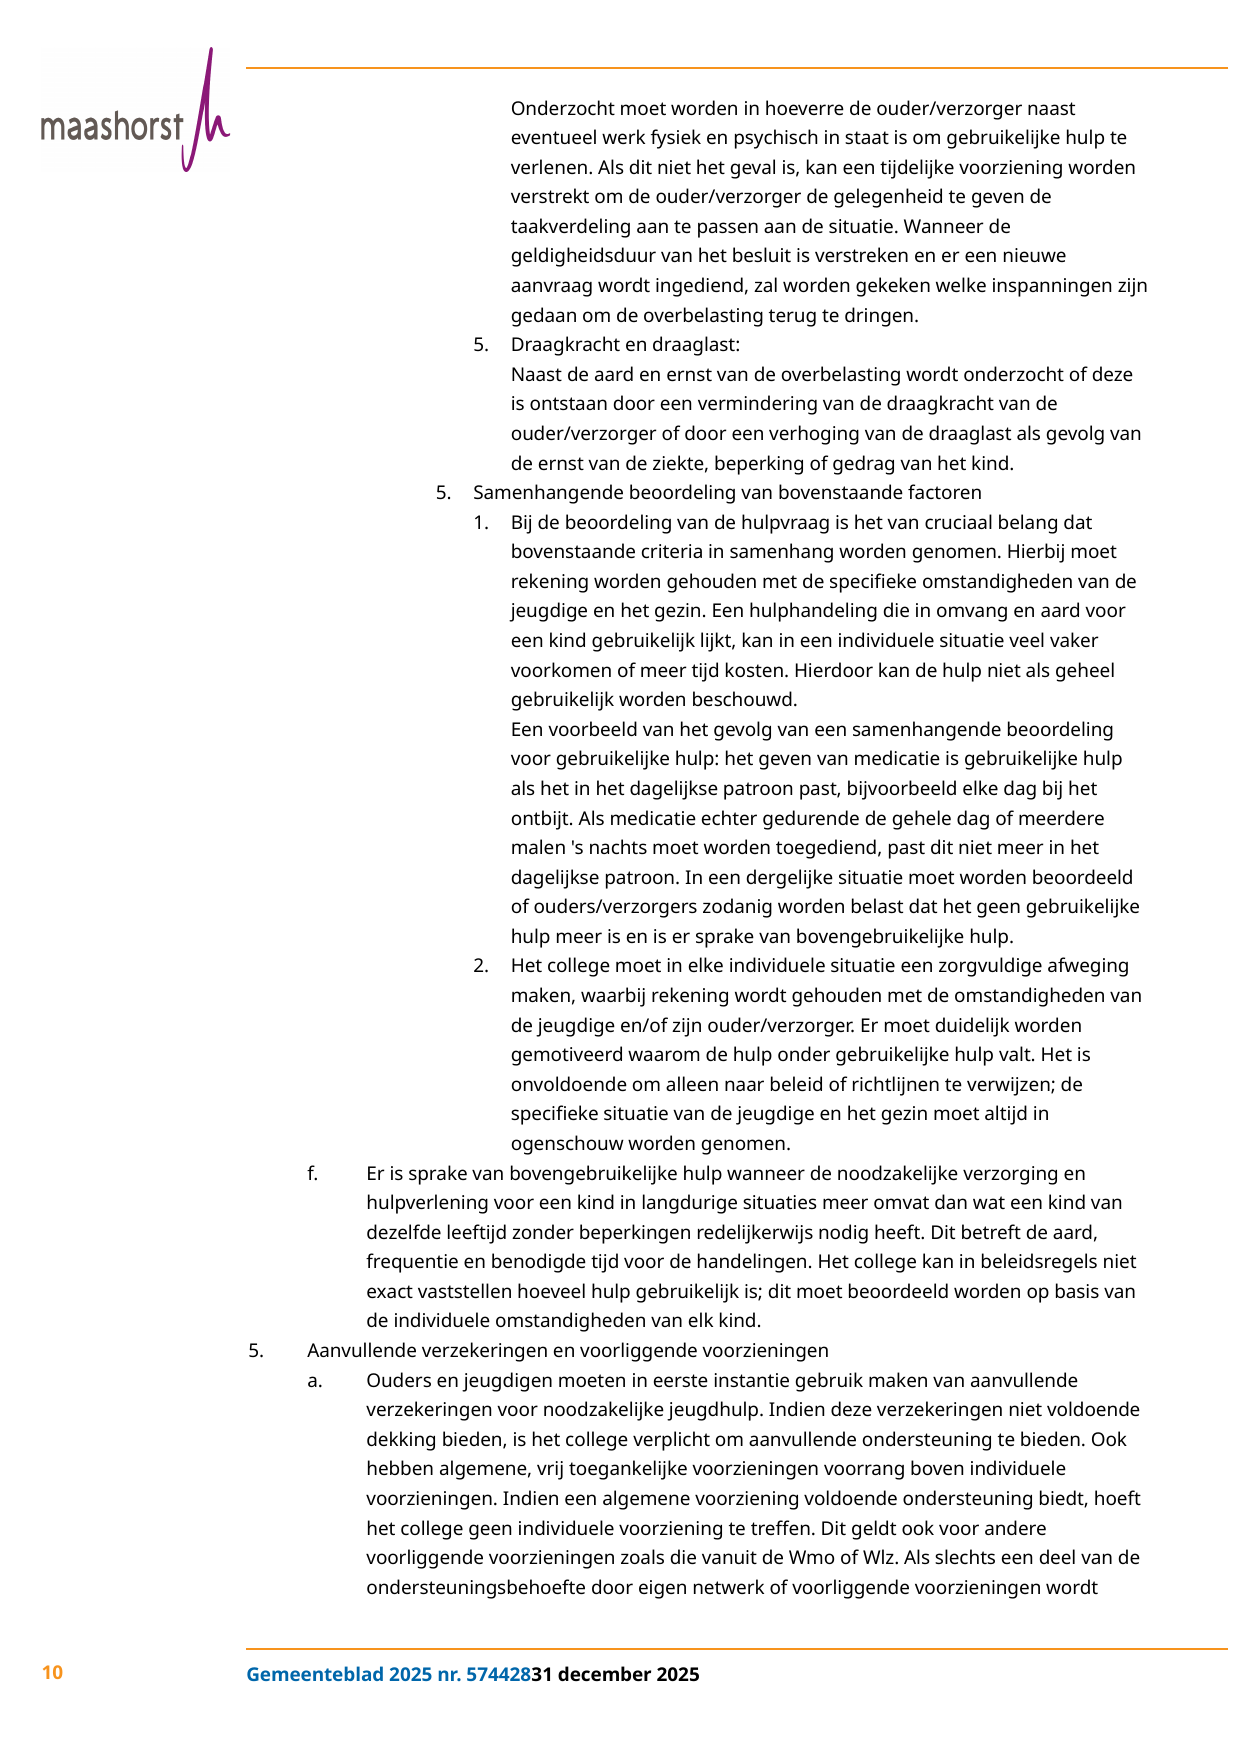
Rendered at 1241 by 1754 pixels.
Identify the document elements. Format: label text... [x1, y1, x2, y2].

list Naast de aard en ernst van de overbelasting wordt onderzocht of deze is ontstaan door een vermindering van de draagkracht van de ouder/verzorger of door een verhoging van de draaglast als gevolg van de ernst van de ziekte, beperking of gedrag van het kind. [473, 361, 1152, 476]
list Er is sprake van bovengebruikelijke hulp wanneer de noodzakelijke verzorging en hulpverlening voor een kind in langdurige situaties meer omvat dan wat een kind van dezelfde leeftijd zonder beperkingen redelijkerwijs nodig heeft. Dit betreft de aard, frequentie en benodigde tijd voor de handelingen. Het college kan in beleidsregels niet exact vaststellen hoeveel hulp gebruikelijk is; dit moet beoordeeld worden op basis van de individuele omstandigheden van elk kind. [307, 1160, 1152, 1333]
list Onderzocht moet worden in hoeverre de ouder/verzorger naast eventueel werk fysiek en psychisch in staat is om gebruikelijke hulp te verlenen. Als dit niet het geval is, kan een tijdelijke voorziening worden verstrekt om de ouder/verzorger de gelegenheid te geven de taakverdeling aan te passen aan de situatie. Wanneer de geldigheidsduur van het besluit is verstreken en er een nieuwe aanvraag wordt ingediend, zal worden gekeken welke inspanningen zijn gedaan om de overbelasting terug te dringen. [473, 95, 1152, 328]
list Aanvullende verzekeringen en voorliggende voorzieningen [248, 1337, 1152, 1363]
list Het college moet in elke individuele situatie een zorgvuldige afweging maken, waarbij rekening wordt gehouden met de omstandigheden van de jeugdige en/of zijn ouder/verzorger. Er moet duidelijk worden gemotiveerd waarom de hulp onder gebruikelijke hulp valt. Het is onvoldoende om alleen naar beleid of richtlijnen te verwijzen; de specifieke situatie van de jeugdige en het gezin moet altijd in ogenschouw worden genomen. [473, 953, 1152, 1156]
list Ouders en jeugdigen moeten in eerste instantie gebruik maken van aanvullende verzekeringen voor noodzakelijke jeugdhulp. Indien deze verzekeringen niet voldoende dekking bieden, is het college verplicht om aanvullende ondersteuning te bieden. Ook hebben algemene, vrij toegankelijke voorzieningen voorrang boven individuele voorzieningen. Indien een algemene voorziening voldoende ondersteuning biedt, hoeft het college geen individuele voorziening te treffen. Dit geldt ook voor andere voorliggende voorzieningen zoals die vanuit de Wmo of Wlz. Als slechts een deel van de ondersteuningsbehoefte door eigen netwerk of voorliggende voorzieningen wordt [307, 1367, 1152, 1600]
list Samenhangende beoordeling van bovenstaande factoren [436, 479, 1152, 505]
list Draagkracht en draaglast: [473, 331, 1152, 357]
picture [41, 47, 231, 172]
list Een voorbeeld van het gevolg van een samenhangende beoordeling voor gebruikelijke hulp: het geven van medicatie is gebruikelijke hulp als het in het dagelijkse patroon past, bijvoorbeeld elke dag bij het ontbijt. Als medicatie echter gedurende de gehele dag of meerdere malen 's nachts moet worden toegediend, past dit niet meer in het dagelijkse patroon. In een dergelijke situatie moet worden beoordeeld of ouders/verzorgers zodanig worden belast dat het geen gebruikelijke hulp meer is en is er sprake van bovengebruikelijke hulp. [473, 716, 1152, 949]
list Bij de beoordeling van de hulpvraag is het van cruciaal belang dat bovenstaande criteria in samenhang worden genomen. Hierbij moet rekening worden gehouden met de specifieke omstandigheden van de jeugdige en het gezin. Een hulphandeling die in omvang en aard voor een kind gebruikelijk lijkt, kan in een individuele situatie veel vaker voorkomen of meer tijd kosten. Hierdoor kan de hulp niet als geheel gebruikelijk worden beschouwd. [473, 509, 1152, 712]
